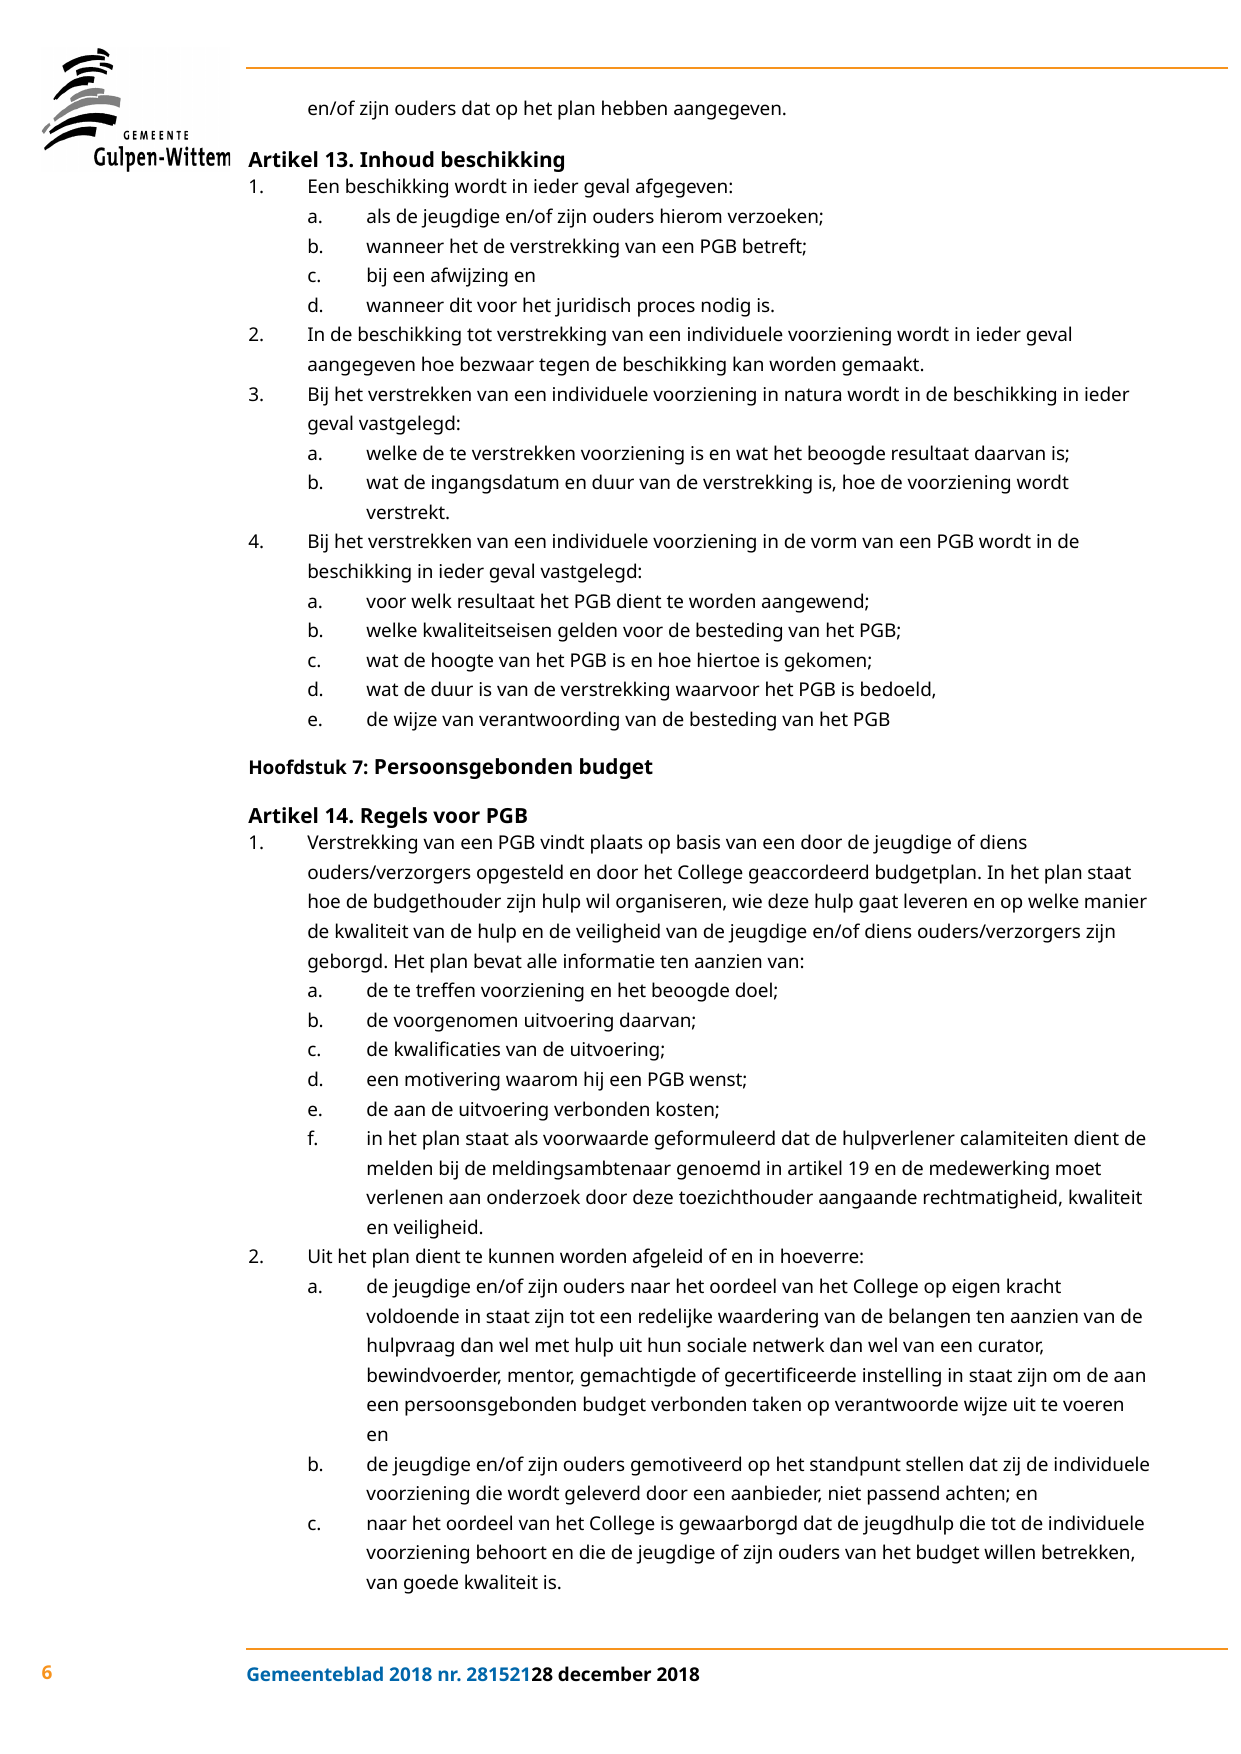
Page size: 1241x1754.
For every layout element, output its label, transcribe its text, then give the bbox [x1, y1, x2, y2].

list Bij het verstrekken van een individuele voorziening in natura wordt in de beschikking in ieder geval vastgelegd: [248, 381, 1152, 436]
list wanneer dit voor het juridisch proces nodig is. [307, 292, 1152, 318]
list naar het oordeel van het College is gewaarborgd dat de jeugdhulp die tot de individuele voorziening behoort en die de jeugdige of zijn ouders van het budget willen betrekken, van goede kwaliteit is. [307, 1510, 1152, 1595]
list de kwalificaties van de uitvoering; [307, 1037, 1152, 1062]
list als de jeugdige en/of zijn ouders hierom verzoeken; [307, 203, 1152, 229]
list wat de hoogte van het PGB is en hoe hiertoe is gekomen; [307, 647, 1152, 673]
list wat de duur is van de verstrekking waarvoor het PGB is bedoeld, [307, 677, 1152, 702]
list een motivering waarom hij een PGB wenst; [307, 1066, 1152, 1092]
list In de beschikking tot verstrekking van een individuele voorziening wordt in ieder geval aangegeven hoe bezwaar tegen de beschikking kan worden gemaakt. [248, 322, 1152, 377]
list en/of zijn ouders dat op het plan hebben aangegeven. [248, 95, 1152, 121]
list welke kwaliteitseisen gelden voor de besteding van het PGB; [307, 617, 1152, 643]
text Artikel 14. Regels voor PGB [248, 801, 1152, 829]
list de te treffen voorziening en het beoogde doel; [307, 977, 1152, 1003]
list wanneer het de verstrekking van een PGB betreft; [307, 233, 1152, 258]
list in het plan staat als voorwaarde geformuleerd dat de hulpverlener calamiteiten dient de melden bij de meldingsambtenaar genoemd in artikel 19 en de medewerking moet verlenen aan onderzoek door deze toezichthouder aangaande rechtmatigheid, kwaliteit en veiligheid. [307, 1125, 1152, 1240]
list Bij het verstrekken van een individuele voorziening in de vorm van een PGB wordt in de beschikking in ieder geval vastgelegd: [248, 529, 1152, 584]
list bij een afwijzing en [307, 262, 1152, 288]
list Een beschikking wordt in ieder geval afgegeven: [248, 174, 1152, 199]
list de jeugdige en/of zijn ouders gemotiveerd op het standpunt stellen dat zij de individuele voorziening die wordt geleverd door een aanbieder, niet passend achten; en [307, 1451, 1152, 1506]
list de voorgenomen uitvoering daarvan; [307, 1007, 1152, 1033]
list voor welk resultaat het PGB dient te worden aangewend; [307, 588, 1152, 613]
list welke de te verstrekken voorziening is en wat het beoogde resultaat daarvan is; [307, 440, 1152, 466]
list wat de ingangsdatum en duur van de verstrekking is, hoe de voorziening wordt verstrekt. [307, 469, 1152, 525]
list de wijze van verantwoording van de besteding van het PGB [307, 706, 1152, 732]
text Artikel 13. Inhoud beschikking [248, 145, 1152, 174]
list Verstrekking van een PGB vindt plaats op basis van een door de jeugdige of diens ouders/verzorgers opgesteld en door het College geaccordeerd budgetplan. In het plan staat hoe de budgethouder zijn hulp wil organiseren, wie deze hulp gaat leveren en op welke manier de kwaliteit van de hulp en de veiligheid van de jeugdige en/of diens ouders/verzorgers zijn geborgd. Het plan bevat alle informatie ten aanzien van: [248, 829, 1152, 973]
list Uit het plan dient te kunnen worden afgeleid of en in hoeverre: [248, 1244, 1152, 1269]
text Hoofdstuk 7: Persoonsgebonden budget [248, 752, 1152, 780]
list de jeugdige en/of zijn ouders naar het oordeel van het College op eigen kracht voldoende in staat zijn tot een redelijke waardering van de belangen ten aanzien van de hulpvraag dan wel met hulp uit hun sociale netwerk dan wel van een curator, bewindvoerder, mentor, gemachtigde of gecertificeerde instelling in staat zijn om de aan een persoonsgebonden budget verbonden taken op verantwoorde wijze uit te voeren en [307, 1273, 1152, 1447]
picture [41, 47, 231, 172]
list de aan de uitvoering verbonden kosten; [307, 1096, 1152, 1121]
